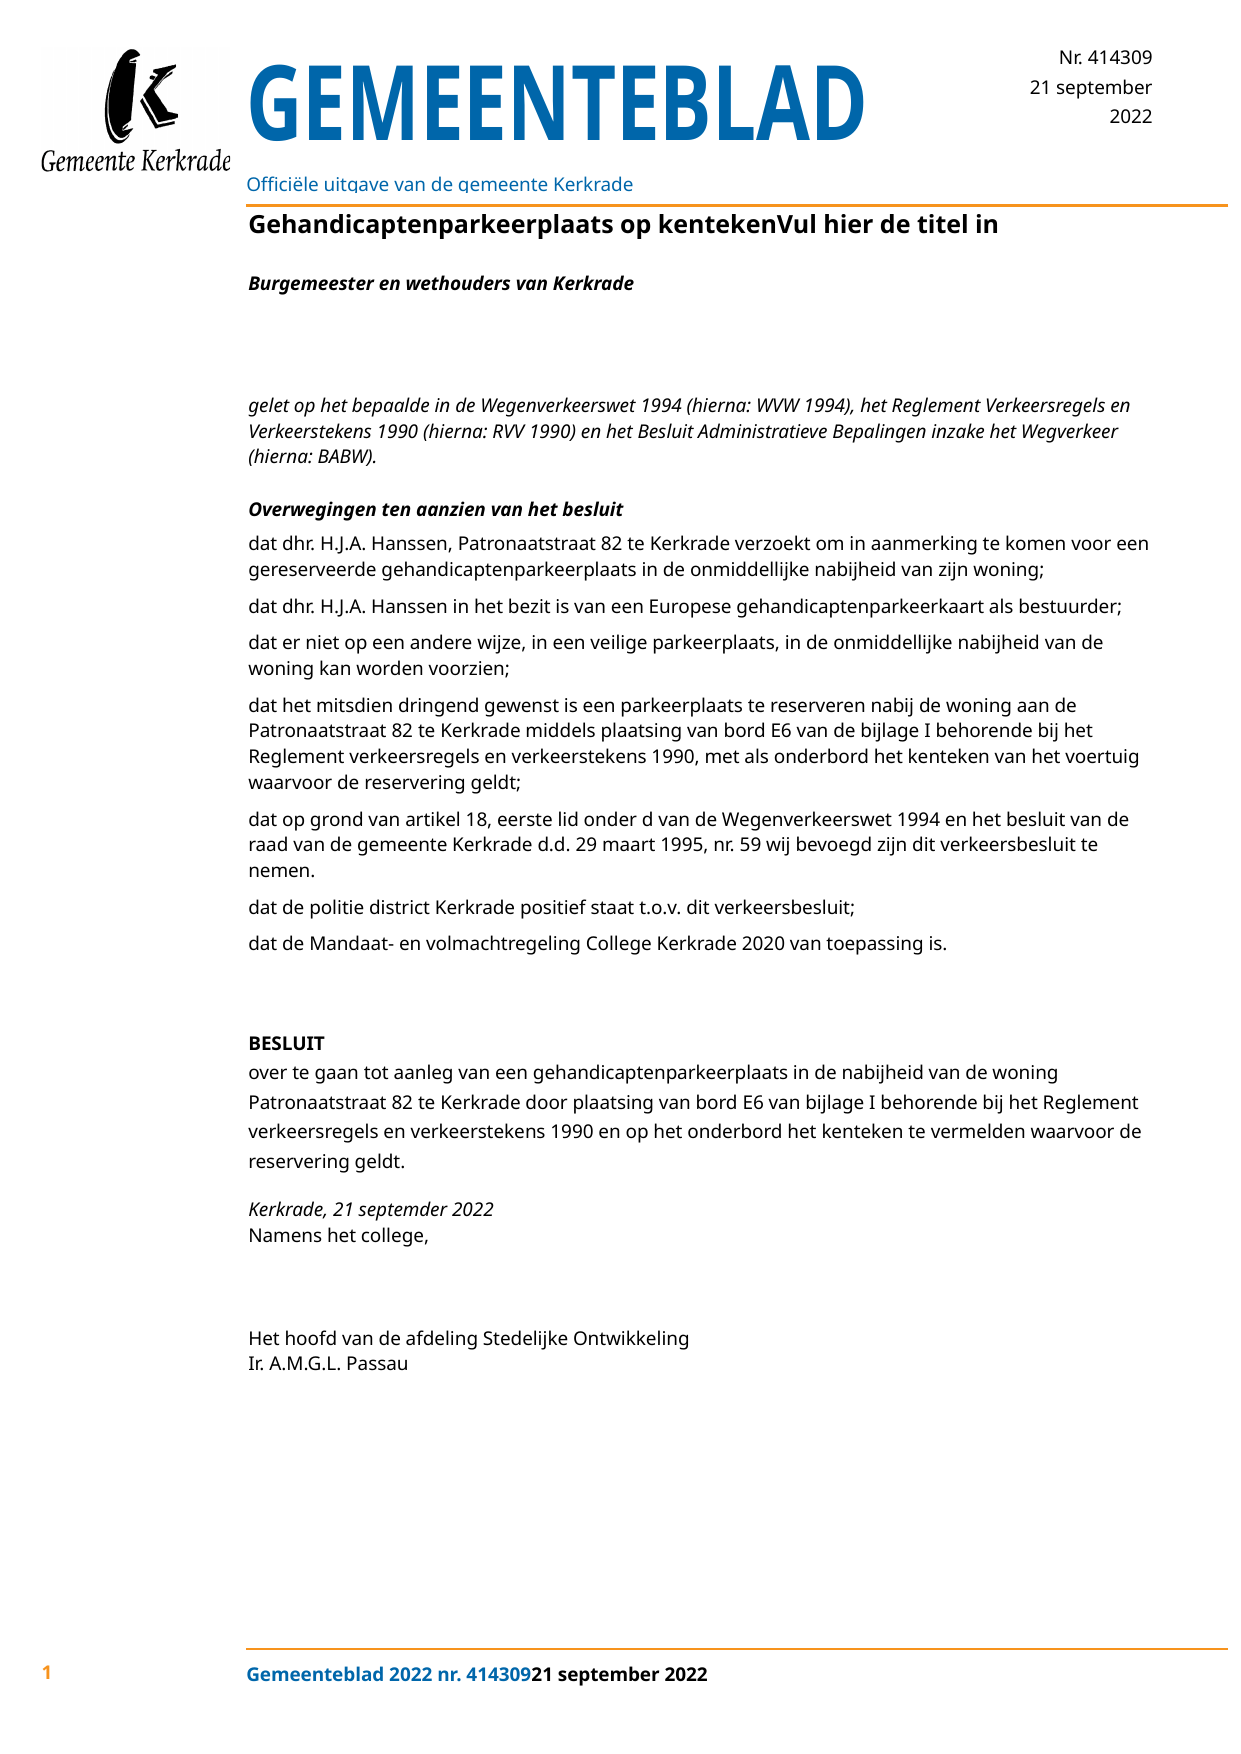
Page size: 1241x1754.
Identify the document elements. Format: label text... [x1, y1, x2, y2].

text Burgemeester en wethouders van Kerkrade [248, 270, 1152, 296]
text over te gaan tot aanleg van een gehandicaptenparkeerplaats in de nabijheid van de woning Patronaatstraat 82 te Kerkrade door plaatsing van bord E6 van bijlage I behorende bij het Reglement verkeersregels en verkeerstekens 1990 en op het onderbord het kenteken te vermelden waarvoor de reservering geldt. [248, 1059, 1152, 1174]
text dat het mitsdien dringend gewenst is een parkeerplaats te reserveren nabij de woning aan de Patronaatstraat 82 te Kerkrade middels plaatsing van bord E6 van de bijlage I behorende bij het Reglement verkeersregels en verkeerstekens 1990, met als onderbord het kenteken van het voertuig waarvoor de reservering geldt; [248, 692, 1152, 795]
text dat er niet op een andere wijze, in een veilige parkeerplaats, in de onmiddellijke nabijheid van de woning kan worden voorzien; [248, 629, 1152, 681]
text Het hoofd van de afdeling Stedelijke Ontwikkeling [248, 1325, 1152, 1350]
text dat de Mandaat- en volmachtregeling College Kerkrade 2020 van toepassing is. [248, 931, 1152, 956]
text dat dhr. H.J.A. Hanssen in het bezit is van een Europese gehandicaptenparkeerkaart als bestuurder; [248, 593, 1152, 618]
text BESLUIT [248, 1030, 1152, 1056]
text Ir. A.M.G.L. Passau [248, 1350, 1152, 1376]
text Kerkrade, 21 septemder 2022 [248, 1196, 1152, 1222]
text dat de politie district Kerkrade positief staat t.o.v. dit verkeersbesluit; [248, 894, 1152, 919]
picture [41, 47, 231, 172]
text dat dhr. H.J.A. Hanssen, Patronaatstraat 82 te Kerkrade verzoekt om in aanmerking te komen voor een gereserveerde gehandicaptenparkeerplaats in de onmiddellijke nabijheid van zijn woning; [248, 530, 1152, 582]
text Overwegingen ten aanzien van het besluit [248, 496, 1152, 522]
text gelet op het bepaalde in de Wegenverkeerswet 1994 (hierna: WVW 1994), het Reglement Verkeersregels en Verkeerstekens 1990 (hierna: RVV 1990) en het Besluit Administratieve Bepalingen inzake het Wegverkeer (hierna: BABW). [248, 392, 1152, 469]
text dat op grond van artikel 18, eerste lid onder d van de Wegenverkeerswet 1994 en het besluit van de raad van de gemeente Kerkrade d.d. 29 maart 1995, nr. 59 wij bevoegd zijn dit verkeersbesluit te nemen. [248, 806, 1152, 883]
text Gehandicaptenparkeerplaats op kentekenVul hier de titel in [248, 207, 1152, 241]
text Namens het college, [248, 1222, 1152, 1247]
